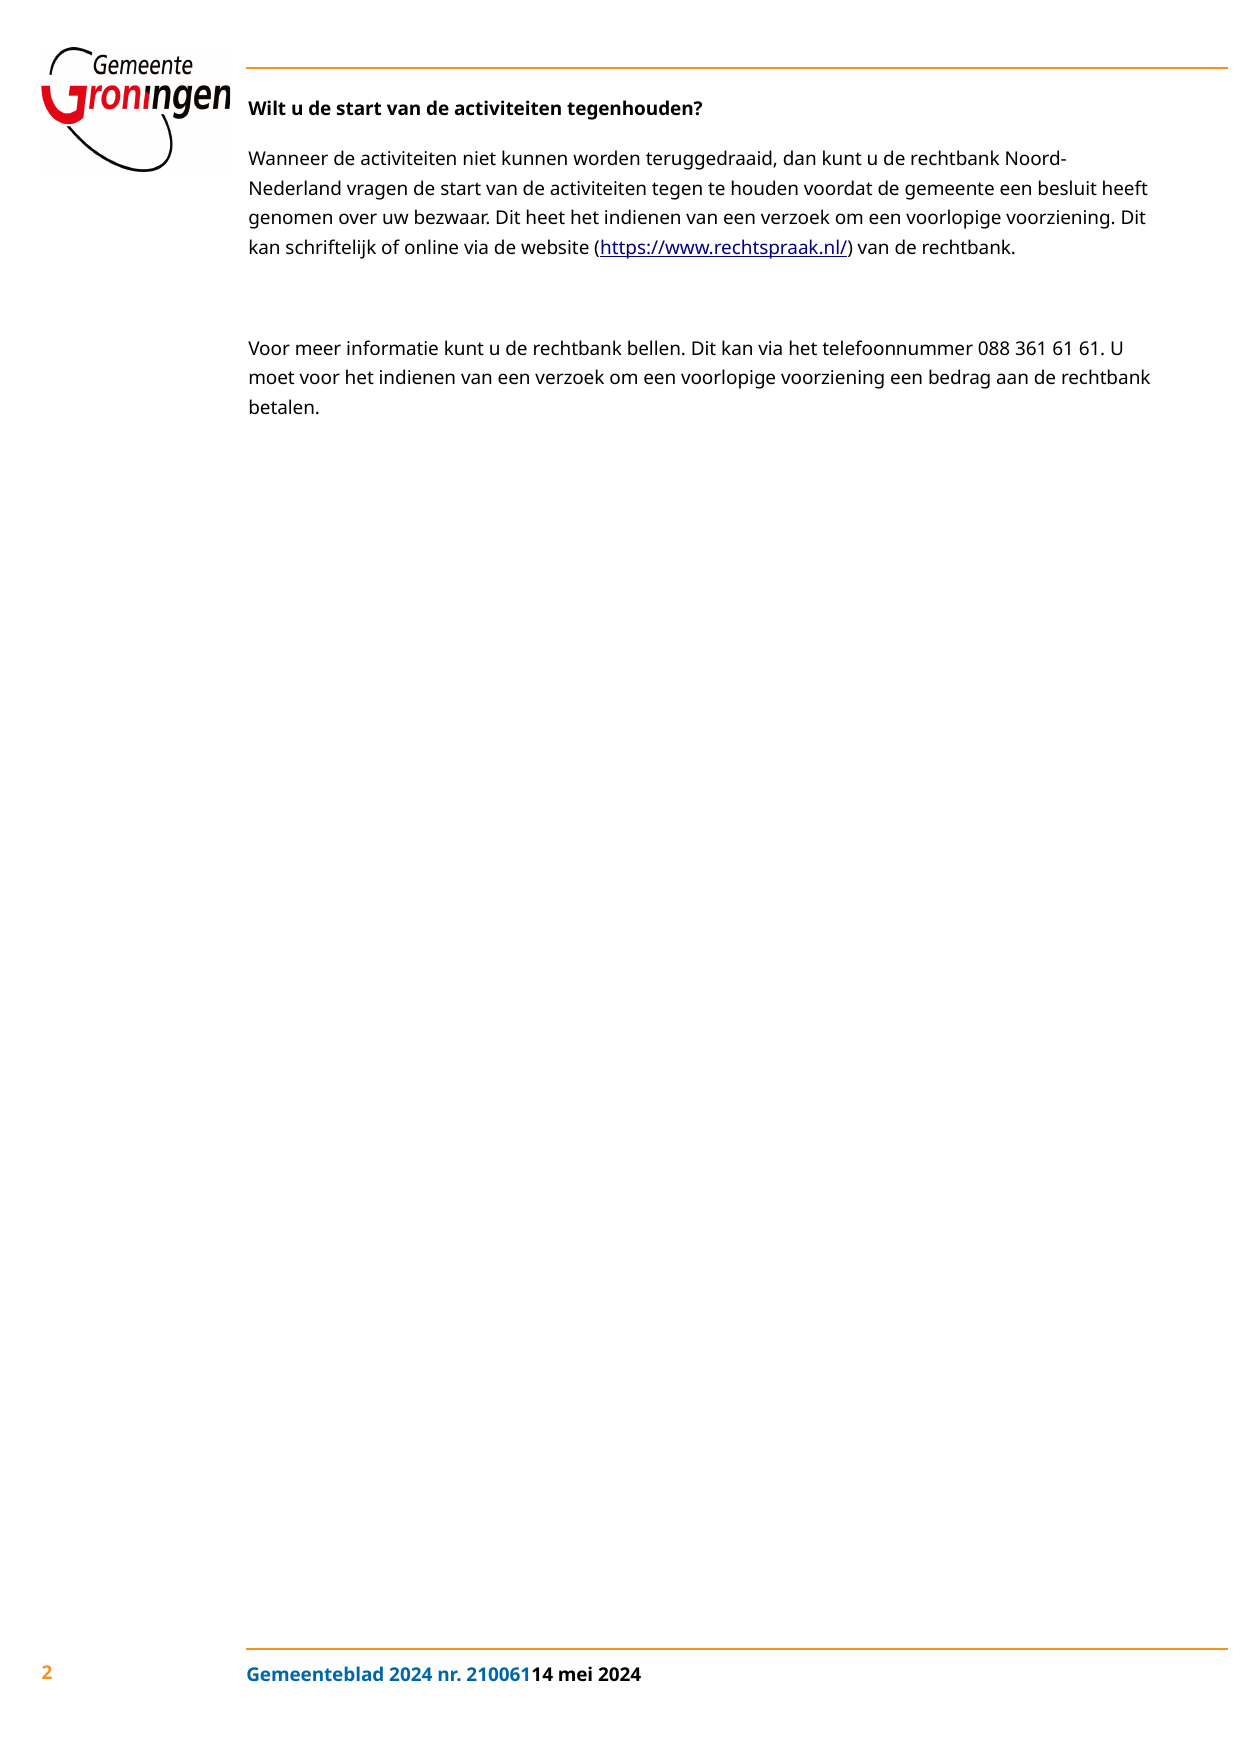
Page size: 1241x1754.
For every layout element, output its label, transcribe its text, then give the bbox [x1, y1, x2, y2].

text Wanneer de activiteiten niet kunnen worden teruggedraaid, dan kunt u de rechtbank Noord-Nederland vragen de start van de activiteiten tegen te houden voordat de gemeente een besluit heeft genomen over uw bezwaar. Dit heet het indienen van een verzoek om een voorlopige voorziening. Dit kan schriftelijk of online via de website (https://www.rechtspraak.nl/) van de rechtbank. [248, 145, 1152, 260]
text Voor meer informatie kunt u de rechtbank bellen. Dit kan via het telefoonnummer 088 361 61 61. U moet voor het indienen van een verzoek om een voorlopige voorziening een bedrag aan de rechtbank betalen. [248, 335, 1152, 420]
text Wilt u de start van de activiteiten tegenhouden? [248, 95, 1152, 121]
picture [41, 47, 231, 172]
